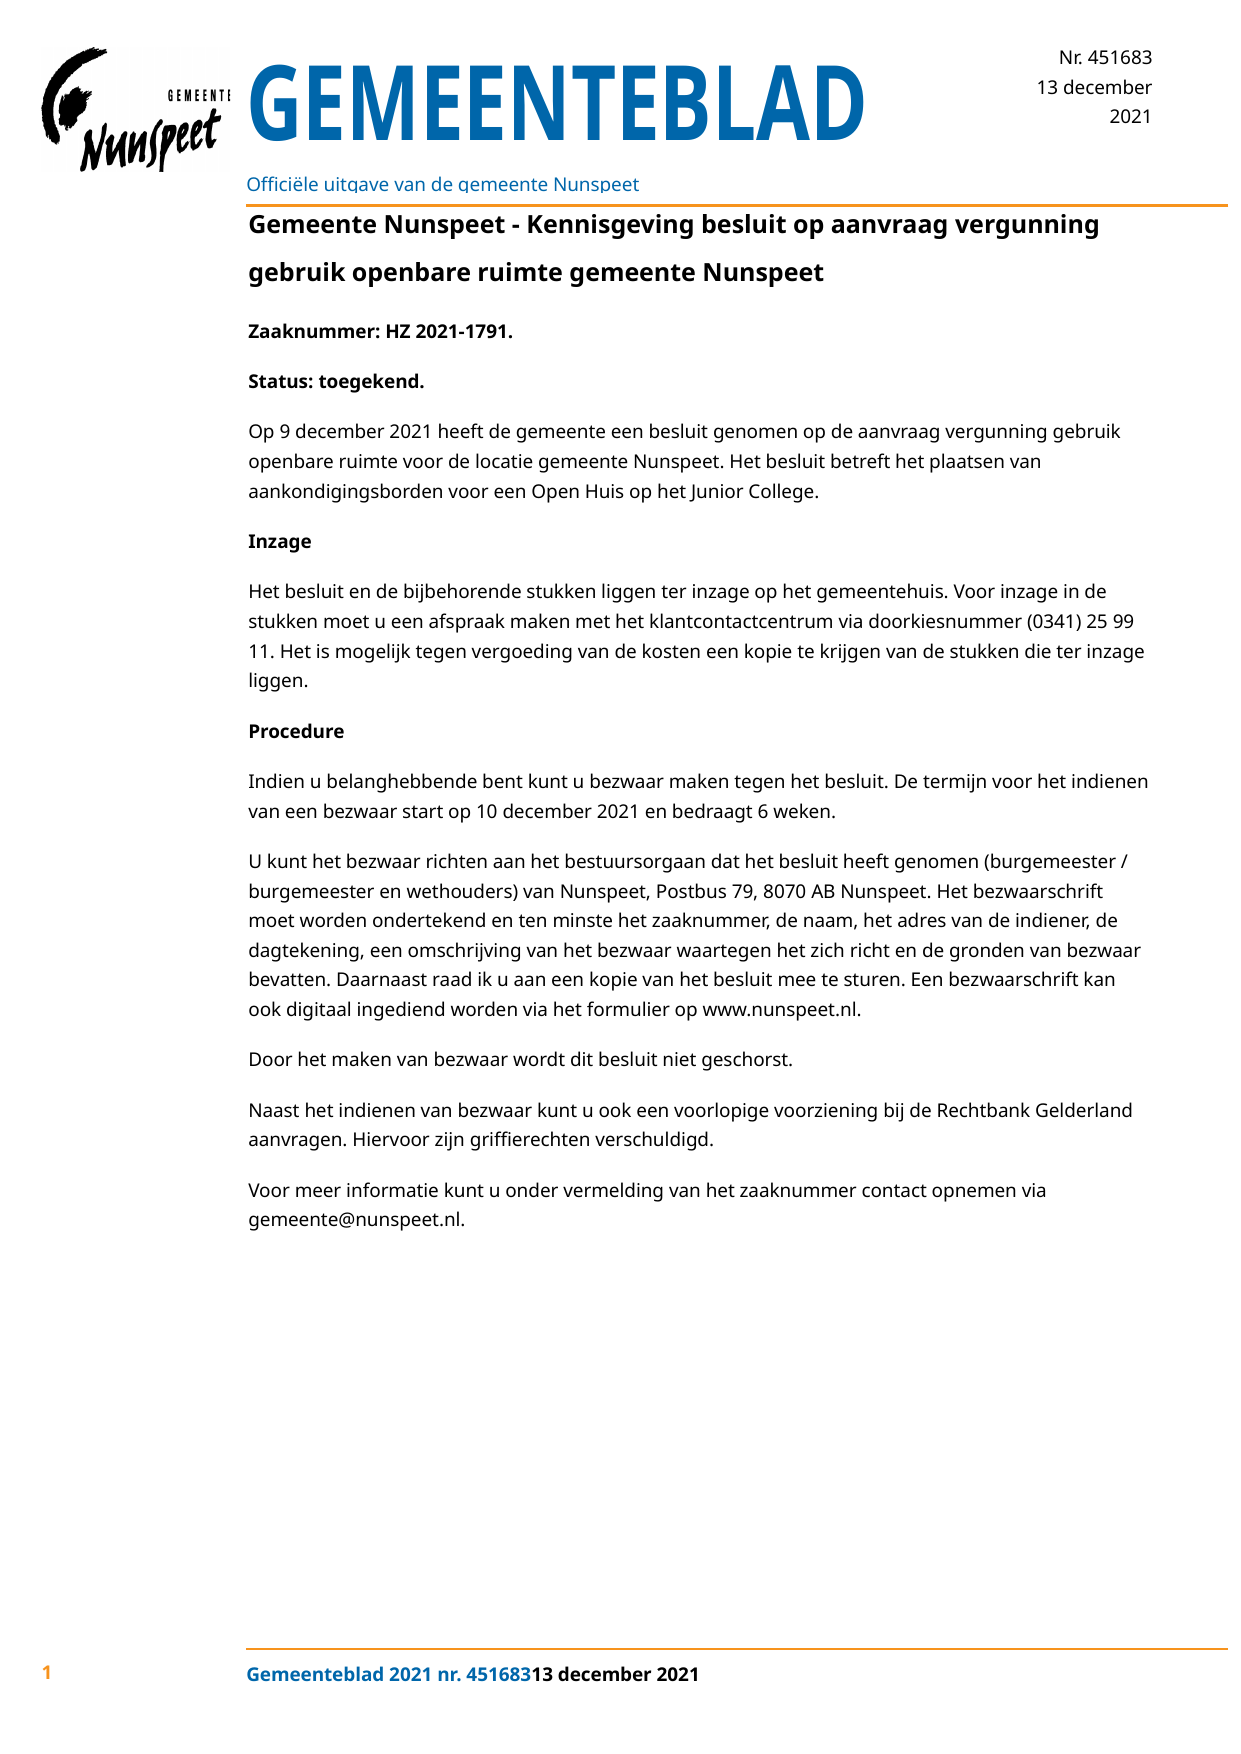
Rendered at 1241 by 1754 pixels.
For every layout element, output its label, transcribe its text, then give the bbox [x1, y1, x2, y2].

text Naast het indienen van bezwaar kunt u ook een voorlopige voorziening bij de Rechtbank Gelderland aanvragen. Hiervoor zijn griffierechten verschuldigd. [248, 1097, 1152, 1152]
text Status: toegekend. [248, 368, 1152, 394]
text U kunt het bezwaar richten aan het bestuursorgaan dat het besluit heeft genomen (burgemeester / burgemeester en wethouders) van Nunspeet, Postbus 79, 8070 AB Nunspeet. Het bezwaarschrift moet worden ondertekend en ten minste het zaaknummer, de naam, het adres van de indiener, de dagtekening, een omschrijving van het bezwaar waartegen het zich richt en de gronden van bezwaar bevatten. Daarnaast raad ik u aan een kopie van het besluit mee te sturen. Een bezwaarschrift kan ook digitaal ingediend worden via het formulier op www.nunspeet.nl. [248, 848, 1152, 1022]
text Gemeente Nunspeet - Kennisgeving besluit op aanvraag vergunning gebruik openbare ruimte gemeente Nunspeet [248, 207, 1152, 288]
text Voor meer informatie kunt u onder vermelding van het zaaknummer contact opnemen via gemeente@nunspeet.nl. [248, 1177, 1152, 1232]
text Het besluit en de bijbehorende stukken liggen ter inzage op het gemeentehuis. Voor inzage in de stukken moet u een afspraak maken met het klantcontactcentrum via doorkiesnummer (0341) 25 99 11. Het is mogelijk tegen vergoeding van de kosten een kopie te krijgen van de stukken die ter inzage liggen. [248, 579, 1152, 693]
text Procedure [248, 718, 1152, 744]
text Op 9 december 2021 heeft de gemeente een besluit genomen op de aanvraag vergunning gebruik openbare ruimte voor de locatie gemeente Nunspeet. Het besluit betreft het plaatsen van aankondigingsborden voor een Open Huis op het Junior College. [248, 419, 1152, 504]
text Door het maken van bezwaar wordt dit besluit niet geschorst. [248, 1047, 1152, 1072]
text Zaaknummer: HZ 2021-1791. [248, 318, 1152, 344]
text Indien u belanghebbende bent kunt u bezwaar maken tegen het besluit. De termijn voor het indienen van een bezwaar start op 10 december 2021 en bedraagt 6 weken. [248, 768, 1152, 824]
picture [41, 47, 231, 172]
text Inzage [248, 528, 1152, 554]
